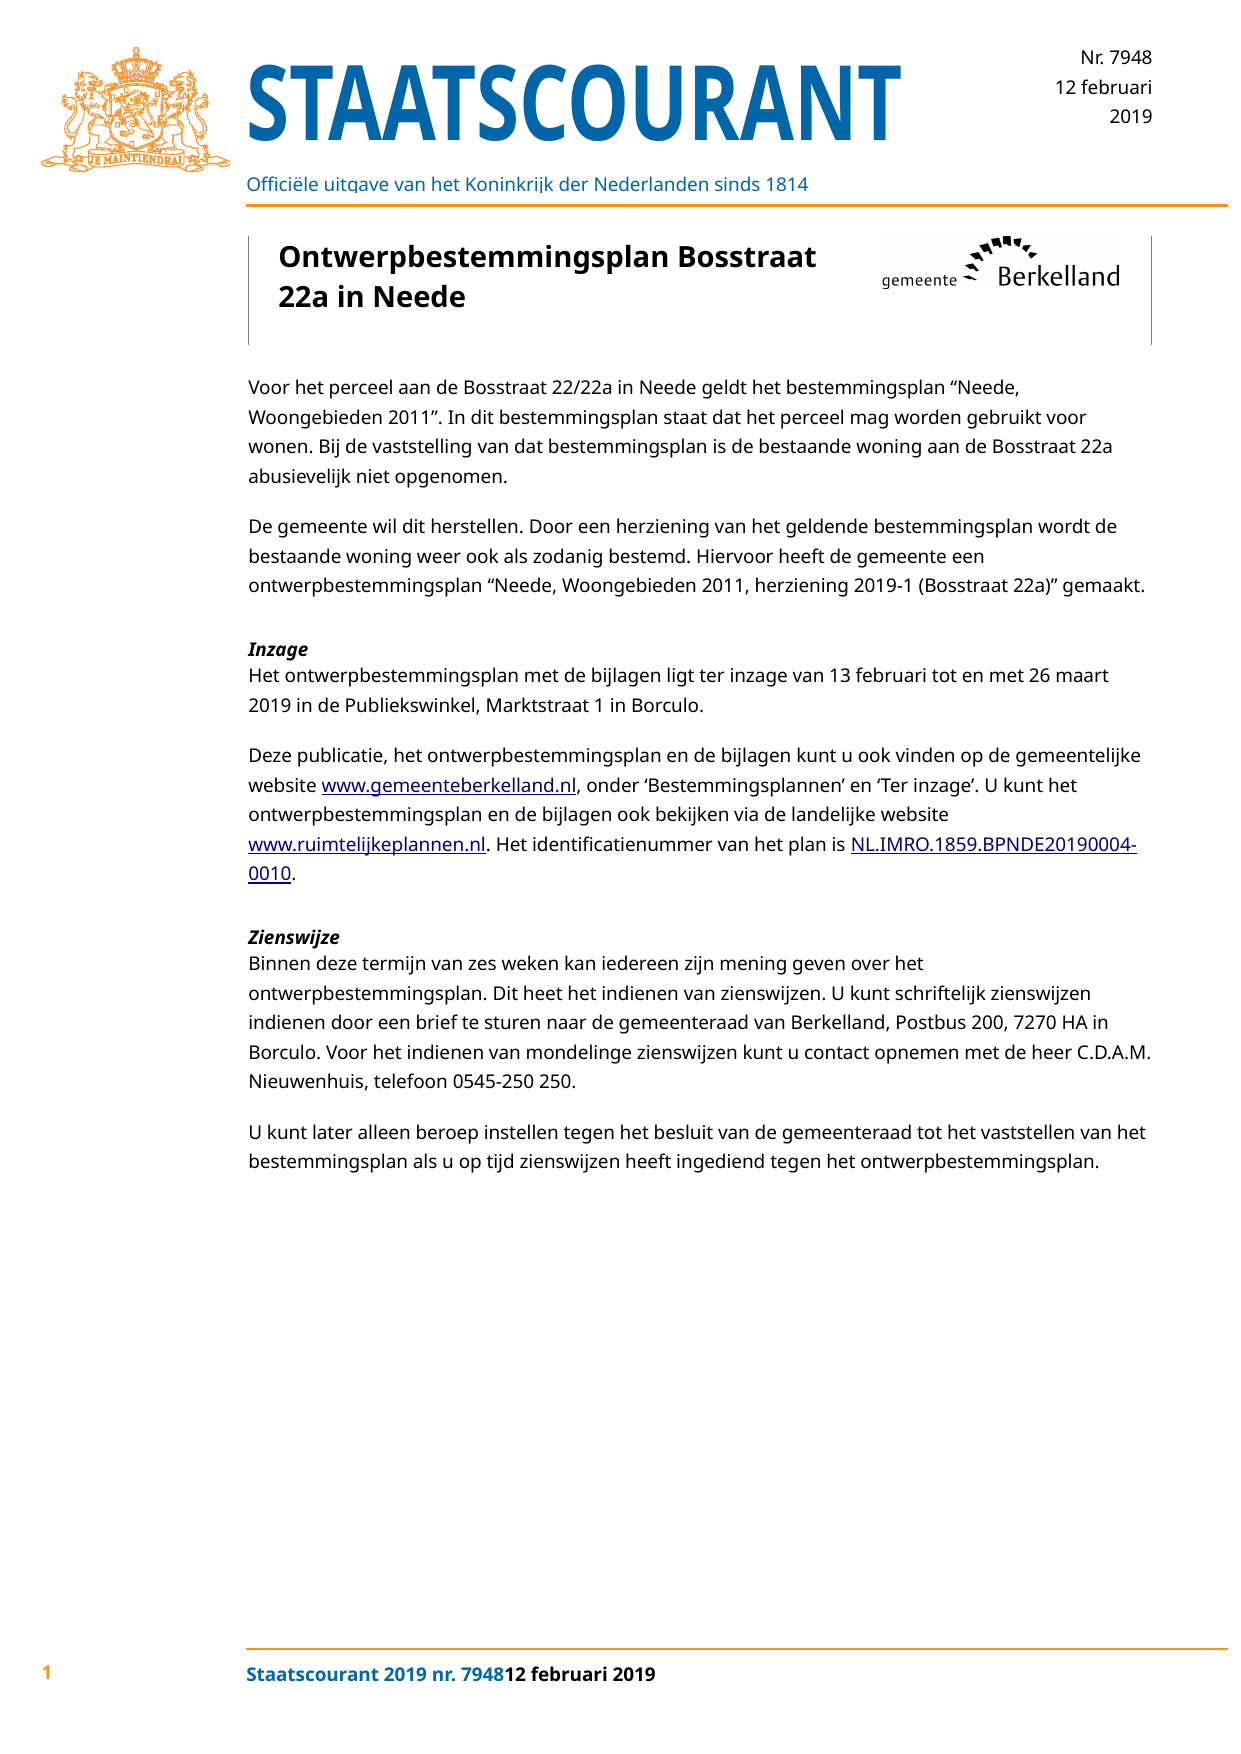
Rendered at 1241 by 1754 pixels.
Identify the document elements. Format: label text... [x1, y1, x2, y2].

text Voor het perceel aan de Bosstraat 22/22a in Neede geldt het bestemmingsplan “Neede, Woongebieden 2011”. In dit bestemmingsplan staat dat het perceel mag worden gebruikt voor wonen. Bij de vaststelling van dat bestemmingsplan is de bestaande woning aan de Bosstraat 22a abusievelijk niet opgenomen. [248, 374, 1152, 489]
picture [41, 47, 231, 172]
table_header [850, 236, 1151, 345]
text Binnen deze termijn van zes weken kan iedereen zijn mening geven over het ontwerpbestemmingsplan. Dit heet het indienen van zienswijzen. U kunt schriftelijk zienswijzen indienen door een brief te sturen naar de gemeenteraad van Berkelland, Postbus 200, 7270 HA in Borculo. Voor het indienen van mondelinge zienswijzen kunt u contact opnemen met de heer C.D.A.M. Nieuwenhuis, telefoon 0545-250 250. [248, 950, 1152, 1094]
text De gemeente wil dit herstellen. Door een herziening van het geldende bestemmingsplan wordt de bestaande woning weer ook als zodanig bestemd. Hiervoor heeft de gemeente een ontwerpbestemmingsplan “Neede, Woongebieden 2011, herziening 2019-1 (Bosstraat 22a)” gemaakt. [248, 513, 1152, 598]
text Het ontwerpbestemmingsplan met de bijlagen ligt ter inzage van 13 februari tot en met 26 maart 2019 in de Publiekswinkel, Marktstraat 1 in Borculo. [248, 662, 1152, 718]
text Inzage [248, 637, 1152, 662]
text Zienswijze [248, 924, 1152, 950]
table_header Ontwerpbestemmingsplan Bosstraat 22a in Neede [249, 236, 850, 345]
picture [882, 236, 1119, 289]
text U kunt later alleen beroep instellen tegen het besluit van de gemeenteraad tot het vaststellen van het bestemmingsplan als u op tijd zienswijzen heeft ingediend tegen het ontwerpbestemmingsplan. [248, 1119, 1152, 1174]
text Deze publicatie, het ontwerpbestemmingsplan en de bijlagen kunt u ook vinden op de gemeentelijke website www.gemeenteberkelland.nl, onder ‘Bestemmingsplannen’ en ‘Ter inzage’. U kunt het ontwerpbestemmingsplan en de bijlagen ook bekijken via de landelijke website www.ruimtelijkeplannen.nl. Het identificatienummer van het plan is NL.IMRO.1859.BPNDE20190004-0010. [248, 742, 1152, 886]
